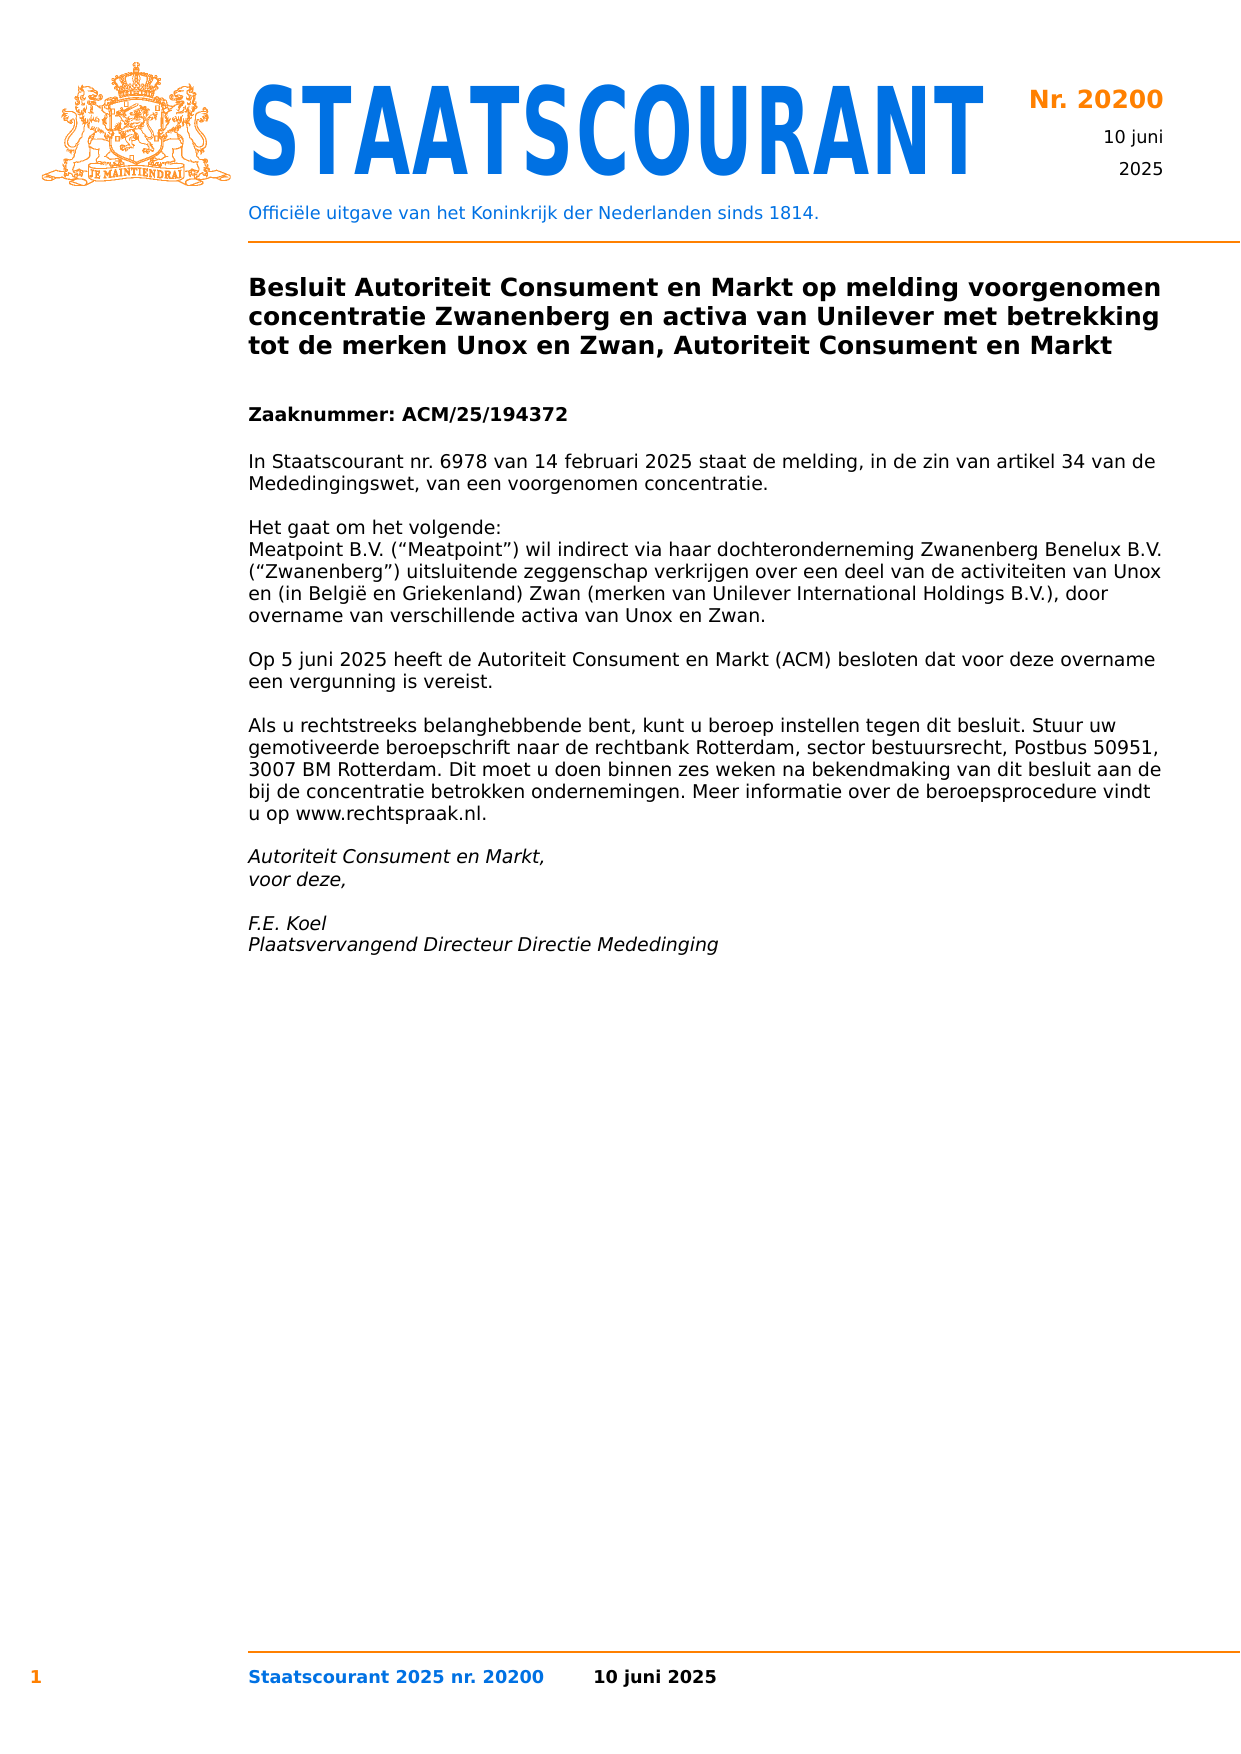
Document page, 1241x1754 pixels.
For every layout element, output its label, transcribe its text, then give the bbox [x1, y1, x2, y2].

picture [41, 62, 231, 186]
subtitle Besluit Autoriteit Consument en Markt op melding voorgenomen concentratie Zwanenberg en activa van Unilever met betrekking tot de merken Unox en Zwan, Autoriteit Consument en Markt [248, 273, 1163, 361]
text Autoriteit Consument en Markt, voor deze, F.E. Koel Plaatsvervangend Directeur Directie Mededinging [248, 846, 1163, 956]
text Meatpoint B.V. (“Meatpoint”) wil indirect via haar dochteronderneming Zwanenberg Benelux B.V. (“Zwanenberg”) uitsluitende zeggenschap verkrijgen over een deel van de activiteiten van Unox en (in België en Griekenland) Zwan (merken van Unilever International Holdings B.V.), door overname van verschillende activa van Unox en Zwan. [248, 539, 1163, 627]
table_cell 2025 [998, 153, 1240, 203]
table_header STAATSCOURANT [248, 62, 998, 203]
table_header [25, 62, 248, 241]
table_header Nr. 20200 [998, 62, 1240, 121]
table_cell Officiële uitgave van het Koninkrijk der Nederlanden sinds 1814. [248, 203, 1240, 241]
text Het gaat om het volgende: [248, 517, 1163, 539]
table_cell 10 juni [998, 121, 1240, 153]
text Als u rechtstreeks belanghebbende bent, kunt u beroep instellen tegen dit besluit. Stuur uw gemotiveerde beroepschrift naar de rechtbank Rotterdam, sector bestuursrecht, Postbus 50951, 3007 BM Rotterdam. Dit moet u doen binnen zes weken na bekendmaking van dit besluit aan de bij de concentratie betrokken ondernemingen. Meer informatie over de beroepsprocedure vindt u op www.rechtspraak.nl. [248, 715, 1163, 824]
text In Staatscourant nr. 6978 van 14 februari 2025 staat de melding, in de zin van artikel 34 van de Mededingingswet, van een voorgenomen concentratie. [248, 451, 1163, 495]
subtitle Zaaknummer: ACM/25/194372 [248, 404, 1163, 426]
text Op 5 juni 2025 heeft de Autoriteit Consument en Markt (ACM) besloten dat voor deze overname een vergunning is vereist. [248, 649, 1163, 693]
